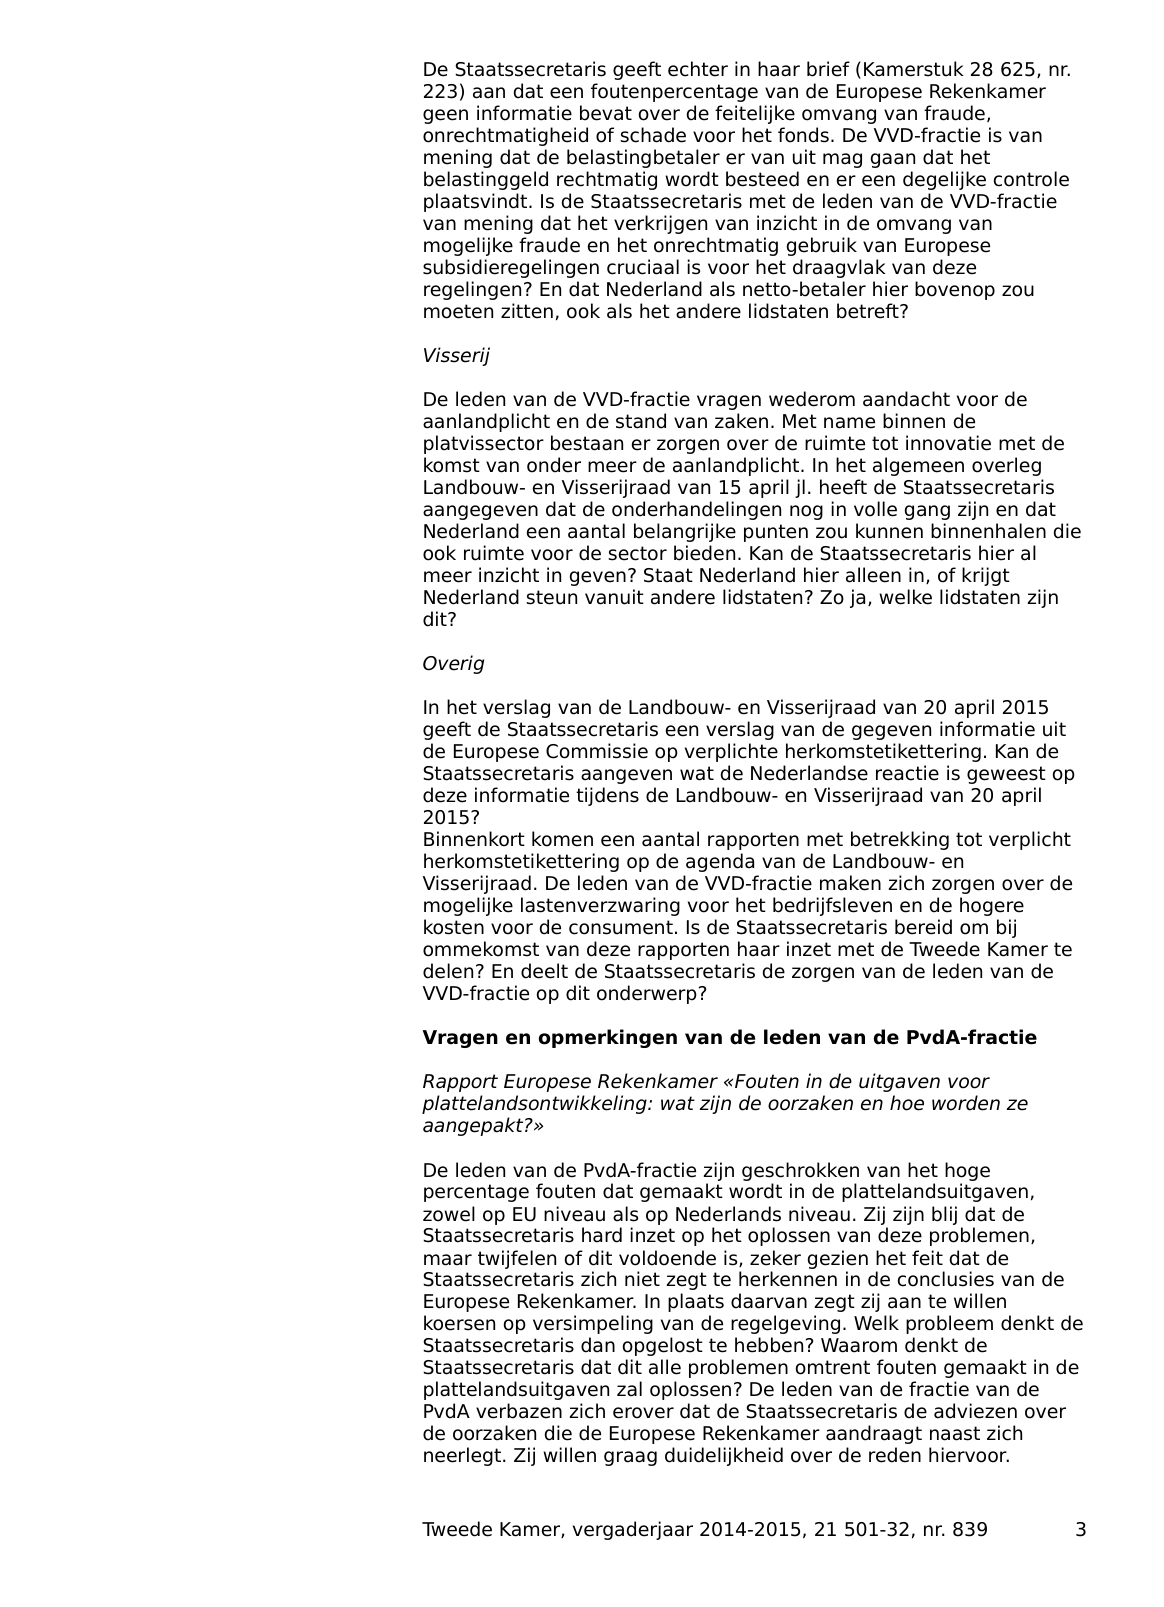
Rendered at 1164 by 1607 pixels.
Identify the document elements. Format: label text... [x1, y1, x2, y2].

text De leden van de PvdA-fractie zijn geschrokken van het hoge percentage fouten dat gemaakt wordt in de plattelandsuitgaven, zowel op EU niveau als op Nederlands niveau. Zij zijn blij dat de Staatssecretaris hard inzet op het oplossen van deze problemen, maar twijfelen of dit voldoende is, zeker gezien het feit dat de Staatssecretaris zich niet zegt te herkennen in de conclusies van de Europese Rekenkamer. In plaats daarvan zegt zij aan te willen koersen op versimpeling van de regelgeving. Welk probleem denkt de Staatssecretaris dan opgelost te hebben? Waarom denkt de Staatssecretaris dat dit alle problemen omtrent fouten gemaakt in de plattelandsuitgaven zal oplossen? De leden van de fractie van de PvdA verbazen zich erover dat de Staatssecretaris de adviezen over de oorzaken die de Europese Rekenkamer aandraagt naast zich neerlegt. Zij willen graag duidelijkheid over de reden hiervoor. [422, 1159, 1087, 1467]
subtitle Rapport Europese Rekenkamer «Fouten in de uitgaven voor plattelandsontwikkeling: wat zijn de oorzaken en hoe worden ze aangepakt?» [422, 1071, 1087, 1137]
text In het verslag van de Landbouw- en Visserijraad van 20 april 2015 geeft de Staatssecretaris een verslag van de gegeven informatie uit de Europese Commissie op verplichte herkomstetikettering. Kan de Staatssecretaris aangeven wat de Nederlandse reactie is geweest op deze informatie tijdens de Landbouw- en Visserijraad van 20 april 2015? [422, 697, 1087, 829]
text De Staatssecretaris geeft echter in haar brief (Kamerstuk 28 625, nr. 223) aan dat een foutenpercentage van de Europese Rekenkamer geen informatie bevat over de feitelijke omvang van fraude, onrechtmatigheid of schade voor het fonds. De VVD-fractie is van mening dat de belastingbetaler er van uit mag gaan dat het belastinggeld rechtmatig wordt besteed en er een degelijke controle plaatsvindt. Is de Staatssecretaris met de leden van de VVD-fractie van mening dat het verkrijgen van inzicht in de omvang van mogelijke fraude en het onrechtmatig gebruik van Europese subsidieregelingen cruciaal is voor het draagvlak van deze regelingen? En dat Nederland als netto-betaler hier bovenop zou moeten zitten, ook als het andere lidstaten betreft? [422, 59, 1087, 323]
subtitle Visserij [422, 345, 1087, 367]
text Binnenkort komen een aantal rapporten met betrekking tot verplicht herkomstetikettering op de agenda van de Landbouw- en Visserijraad. De leden van de VVD-fractie maken zich zorgen over de mogelijke lastenverzwaring voor het bedrijfsleven en de hogere kosten voor de consument. Is de Staatssecretaris bereid om bij ommekomst van deze rapporten haar inzet met de Tweede Kamer te delen? En deelt de Staatssecretaris de zorgen van de leden van de VVD-fractie op dit onderwerp? [422, 829, 1087, 1005]
text De leden van de VVD-fractie vragen wederom aandacht voor de aanlandplicht en de stand van zaken. Met name binnen de platvissector bestaan er zorgen over de ruimte tot innovatie met de komst van onder meer de aanlandplicht. In het algemeen overleg Landbouw- en Visserijraad van 15 april jl. heeft de Staatssecretaris aangegeven dat de onderhandelingen nog in volle gang zijn en dat Nederland een aantal belangrijke punten zou kunnen binnenhalen die ook ruimte voor de sector bieden. Kan de Staatssecretaris hier al meer inzicht in geven? Staat Nederland hier alleen in, of krijgt Nederland steun vanuit andere lidstaten? Zo ja, welke lidstaten zijn dit? [422, 389, 1087, 631]
subtitle Overig [422, 653, 1087, 675]
subtitle Vragen en opmerkingen van de leden van de PvdA-fractie [422, 1027, 1087, 1049]
